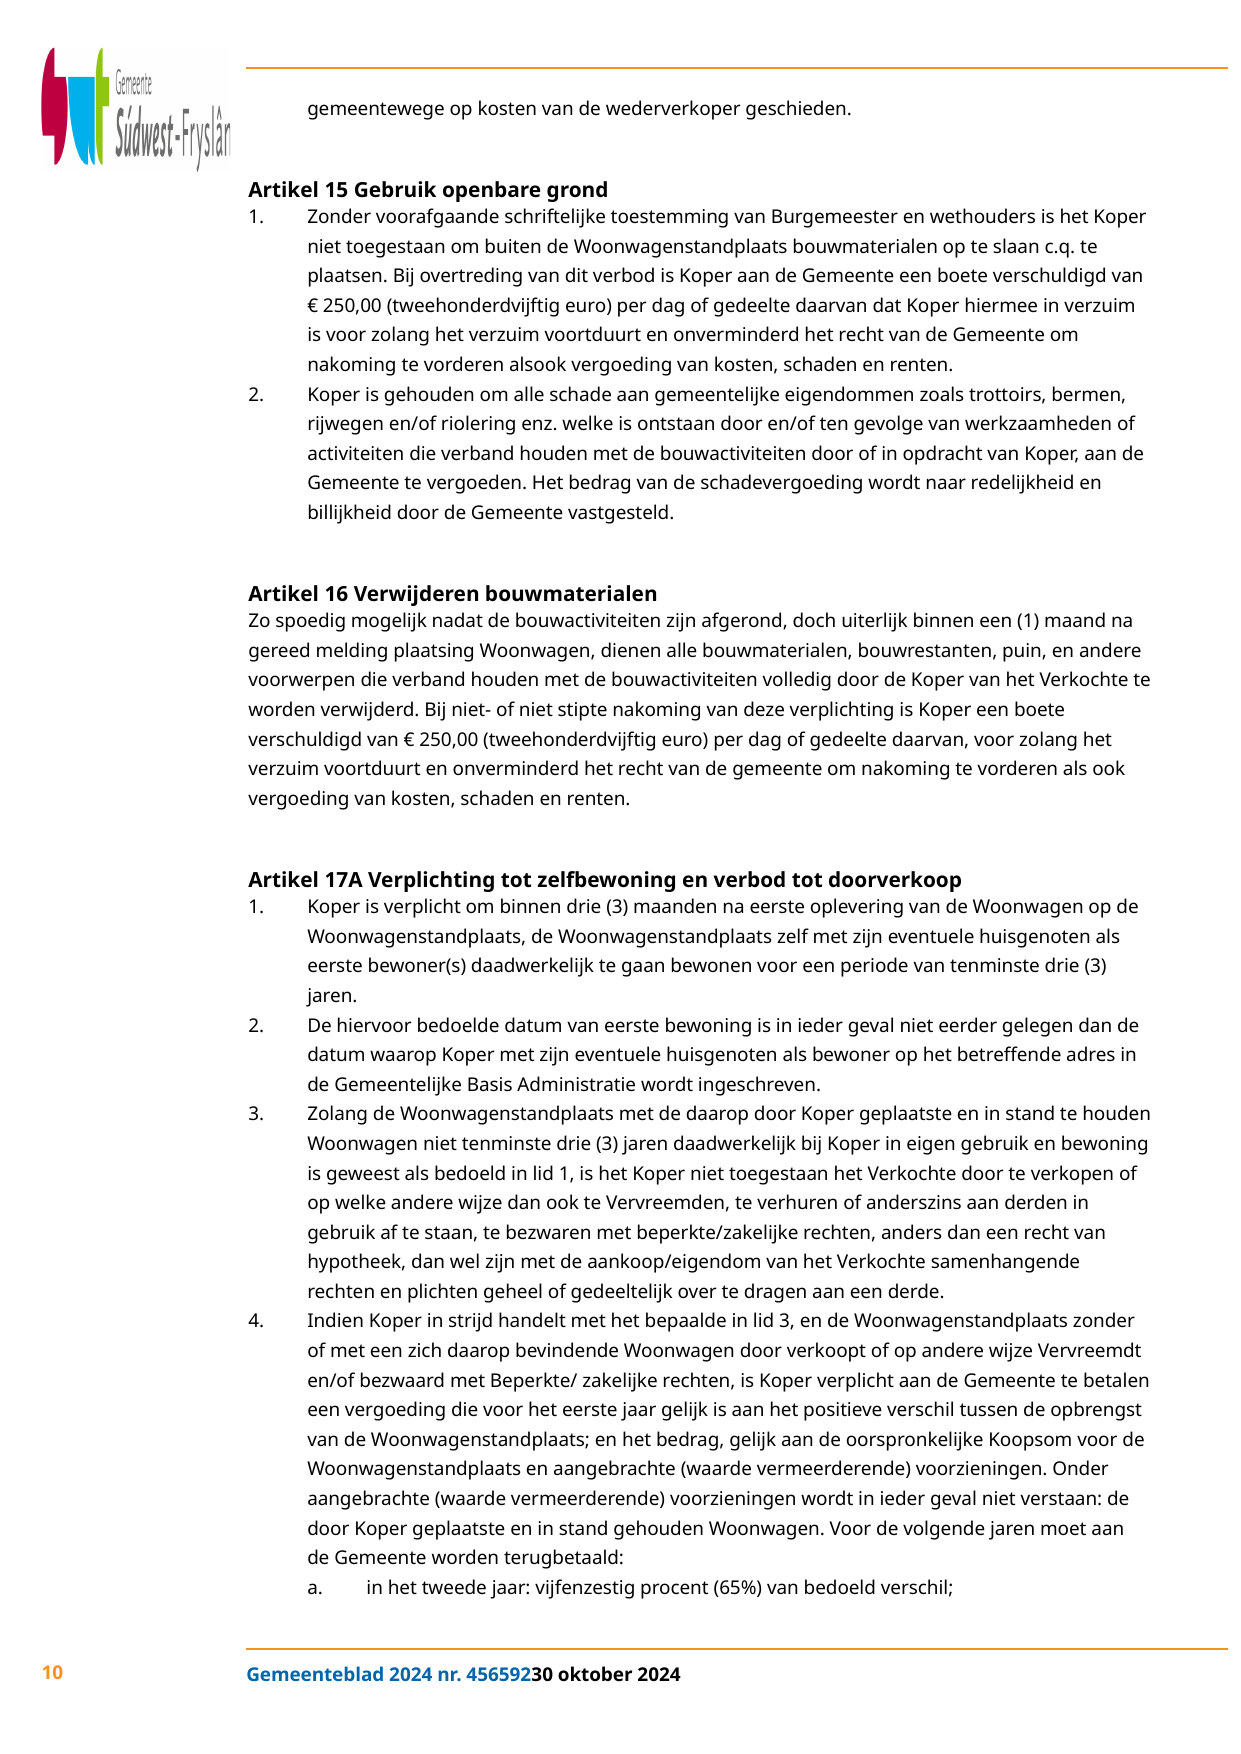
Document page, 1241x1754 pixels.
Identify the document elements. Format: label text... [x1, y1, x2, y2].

list Zonder voorafgaande schriftelijke toestemming van Burgemeester en wethouders is het Koper niet toegestaan om buiten de Woonwagenstandplaats bouwmaterialen op te slaan c.q. te plaatsen. Bij overtreding van dit verbod is Koper aan de Gemeente een boete verschuldigd van € 250,00 (tweehonderdvijftig euro) per dag of gedeelte daarvan dat Koper hiermee in verzuim is voor zolang het verzuim voortduurt en onverminderd het recht van de Gemeente om nakoming te vorderen alsook vergoeding van kosten, schaden en renten. [248, 203, 1152, 377]
text Artikel 17A Verplichting tot zelfbewoning en verbod tot doorverkoop [248, 865, 1152, 893]
picture [41, 47, 231, 172]
list Koper is gehouden om alle schade aan gemeentelijke eigendommen zoals trottoirs, bermen, rijwegen en/of riolering enz. welke is ontstaan door en/of ten gevolge van werkzaamheden of activiteiten die verband houden met de bouwactiviteiten door of in opdracht van Koper, aan de Gemeente te vergoeden. Het bedrag van de schadevergoeding wordt naar redelijkheid en billijkheid door de Gemeente vastgesteld. [248, 381, 1152, 525]
text Artikel 15 Gebruik openbare grond [248, 175, 1152, 203]
list Koper is verplicht om binnen drie (3) maanden na eerste oplevering van de Woonwagen op de Woonwagenstandplaats, de Woonwagenstandplaats zelf met zijn eventuele huisgenoten als eerste bewoner(s) daadwerkelijk te gaan bewonen voor een periode van tenminste drie (3) jaren. [248, 893, 1152, 1008]
list De hiervoor bedoelde datum van eerste bewoning is in ieder geval niet eerder gelegen dan de datum waarop Koper met zijn eventuele huisgenoten als bewoner op het betreffende adres in de Gemeentelijke Basis Administratie wordt ingeschreven. [248, 1012, 1152, 1097]
list Indien Koper in strijd handelt met het bepaalde in lid 3, en de Woonwagenstandplaats zonder of met een zich daarop bevindende Woonwagen door verkoopt of op andere wijze Vervreemdt en/of bezwaard met Beperkte/ zakelijke rechten, is Koper verplicht aan de Gemeente te betalen een vergoeding die voor het eerste jaar gelijk is aan het positieve verschil tussen de opbrengst van de Woonwagenstandplaats; en het bedrag, gelijk aan de oorspronkelijke Koopsom voor de Woonwagenstandplaats en aangebrachte (waarde vermeerderende) voorzieningen. Onder aangebrachte (waarde vermeerderende) voorzieningen wordt in ieder geval niet verstaan: de door Koper geplaatste en in stand gehouden Woonwagen. Voor de volgende jaren moet aan de Gemeente worden terugbetaald: [248, 1308, 1152, 1570]
text Artikel 16 Verwijderen bouwmaterialen [248, 579, 1152, 607]
list in het tweede jaar: vijfenzestig procent (65%) van bedoeld verschil; [307, 1574, 1152, 1599]
text Zo spoedig mogelijk nadat de bouwactiviteiten zijn afgerond, doch uiterlijk binnen een (1) maand na gereed melding plaatsing Woonwagen, dienen alle bouwmaterialen, bouwrestanten, puin, en andere voorwerpen die verband houden met de bouwactiviteiten volledig door de Koper van het Verkochte te worden verwijderd. Bij niet- of niet stipte nakoming van deze verplichting is Koper een boete verschuldigd van € 250,00 (tweehonderdvijftig euro) per dag of gedeelte daarvan, voor zolang het verzuim voortduurt en onverminderd het recht van de gemeente om nakoming te vorderen als ook vergoeding van kosten, schaden en renten. [248, 607, 1152, 811]
list Zolang de Woonwagenstandplaats met de daarop door Koper geplaatste en in stand te houden Woonwagen niet tenminste drie (3) jaren daadwerkelijk bij Koper in eigen gebruik en bewoning is geweest als bedoeld in lid 1, is het Koper niet toegestaan het Verkochte door te verkopen of op welke andere wijze dan ook te Vervreemden, te verhuren of anderszins aan derden in gebruik af te staan, te bezwaren met beperkte/zakelijke rechten, anders dan een recht van hypotheek, dan wel zijn met de aankoop/eigendom van het Verkochte samenhangende rechten en plichten geheel of gedeeltelijk over te dragen aan een derde. [248, 1101, 1152, 1304]
list gemeentewege op kosten van de wederverkoper geschieden. [248, 95, 1152, 121]
